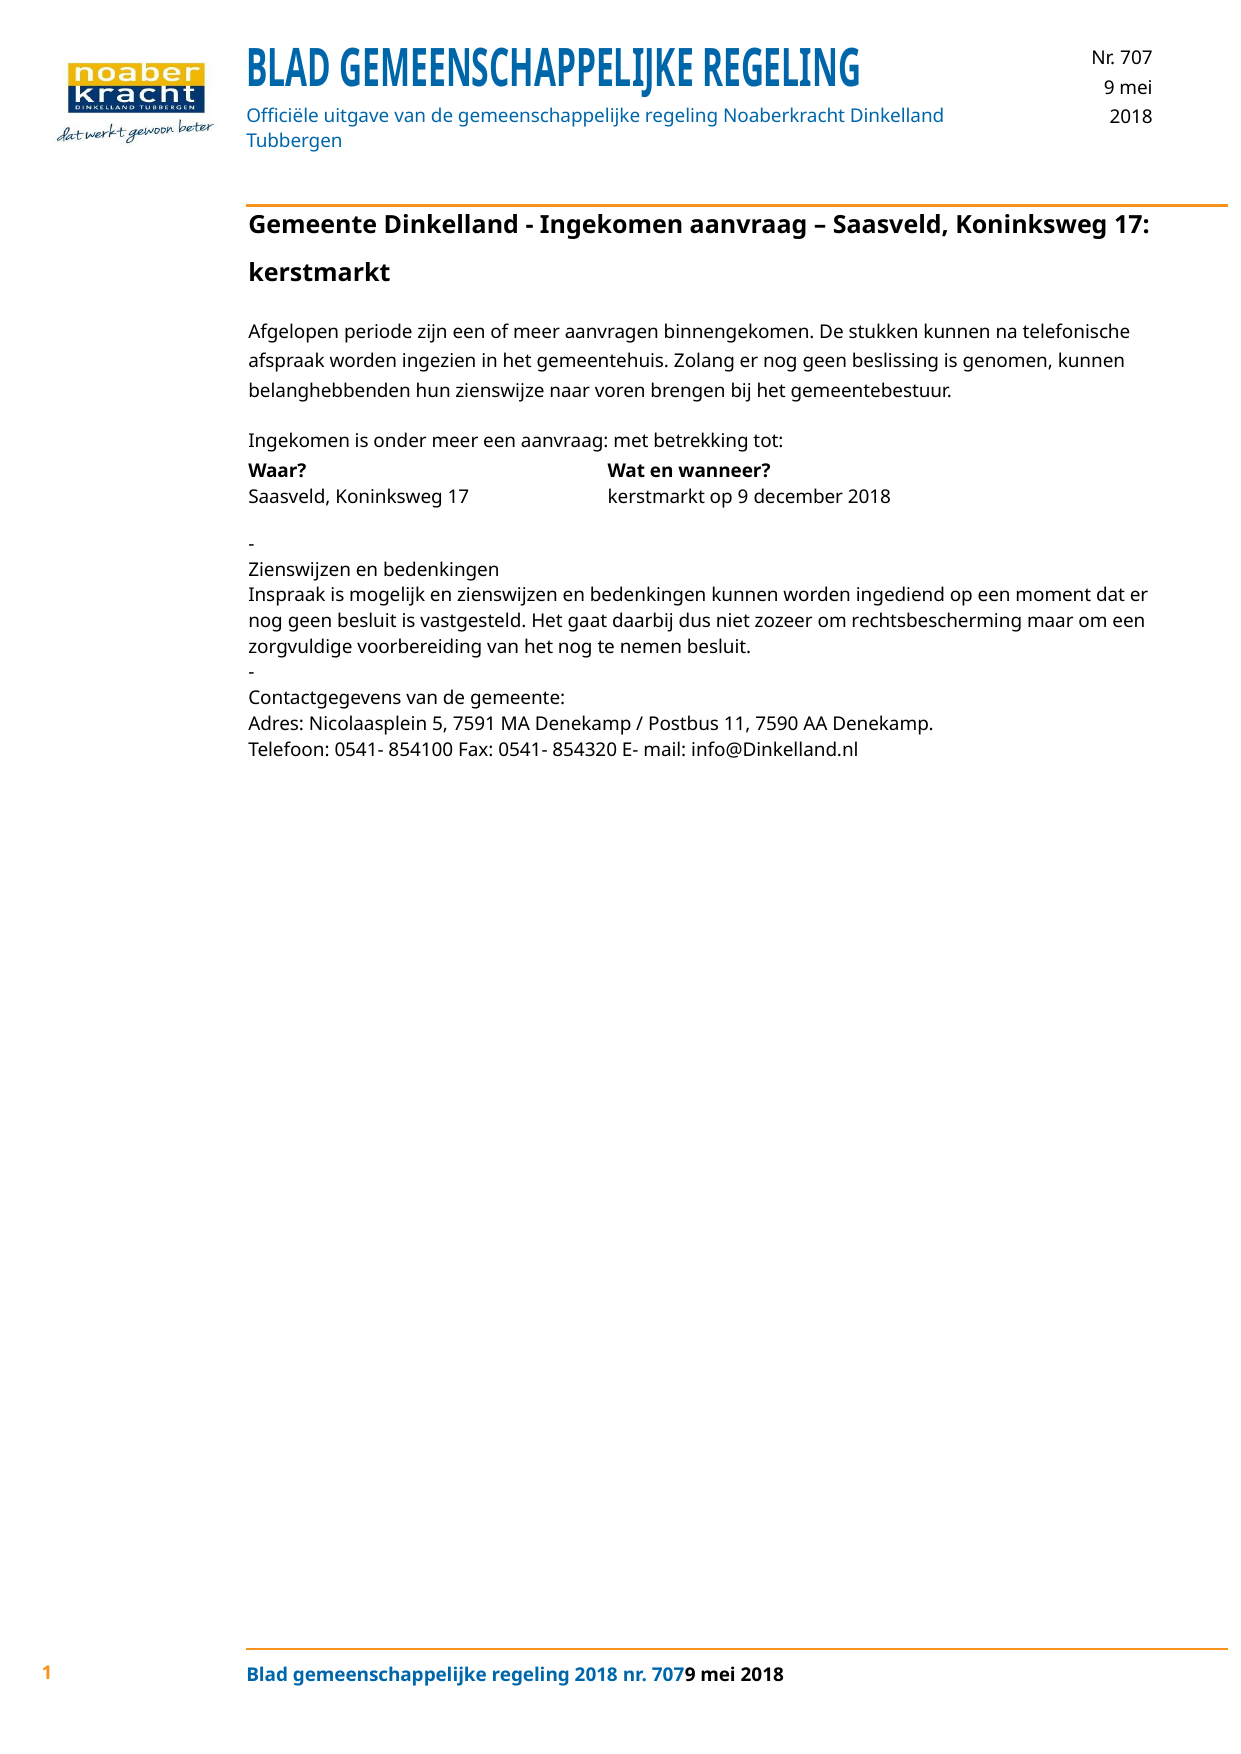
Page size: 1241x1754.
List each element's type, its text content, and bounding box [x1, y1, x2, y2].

text - [248, 530, 1152, 556]
text - [248, 659, 1152, 684]
text Afgelopen periode zijn een of meer aanvragen binnengekomen. De stukken kunnen na telefonische afspraak worden ingezien in het gemeentehuis. Zolang er nog geen beslissing is genomen, kunnen belanghebbenden hun zienswijze naar voren brengen bij het gemeentebestuur. [248, 318, 1152, 403]
text Adres: Nicolaasplein 5, 7591 MA Denekamp / Postbus 11, 7590 AA Denekamp. [248, 710, 1152, 736]
text Telefoon: 0541- 854100 Fax: 0541- 854320 E- mail: info@Dinkelland.nl [248, 736, 1152, 762]
text Zienswijzen en bedenkingen [248, 556, 1152, 582]
table_cell kerstmarkt op 9 december 2018 [608, 483, 1152, 509]
table_header Wat en wanneer? [608, 457, 1152, 483]
text Inspraak is mogelijk en zienswijzen en bedenkingen kunnen worden ingediend op een moment dat er nog geen besluit is vastgesteld. Het gaat daarbij dus niet zozeer om rechtsbescherming maar om een zorgvuldige voorbereiding van het nog te nemen besluit. [248, 582, 1152, 659]
table_cell Saasveld, Koninksweg 17 [248, 483, 607, 509]
text Ingekomen is onder meer een aanvraag: met betrekking tot: [248, 427, 1152, 453]
table_header Waar? [248, 457, 607, 483]
text Gemeente Dinkelland - Ingekomen aanvraag – Saasveld, Koninksweg 17: kerstmarkt [248, 207, 1152, 288]
text Contactgegevens van de gemeente: [248, 684, 1152, 710]
picture [41, 47, 231, 172]
